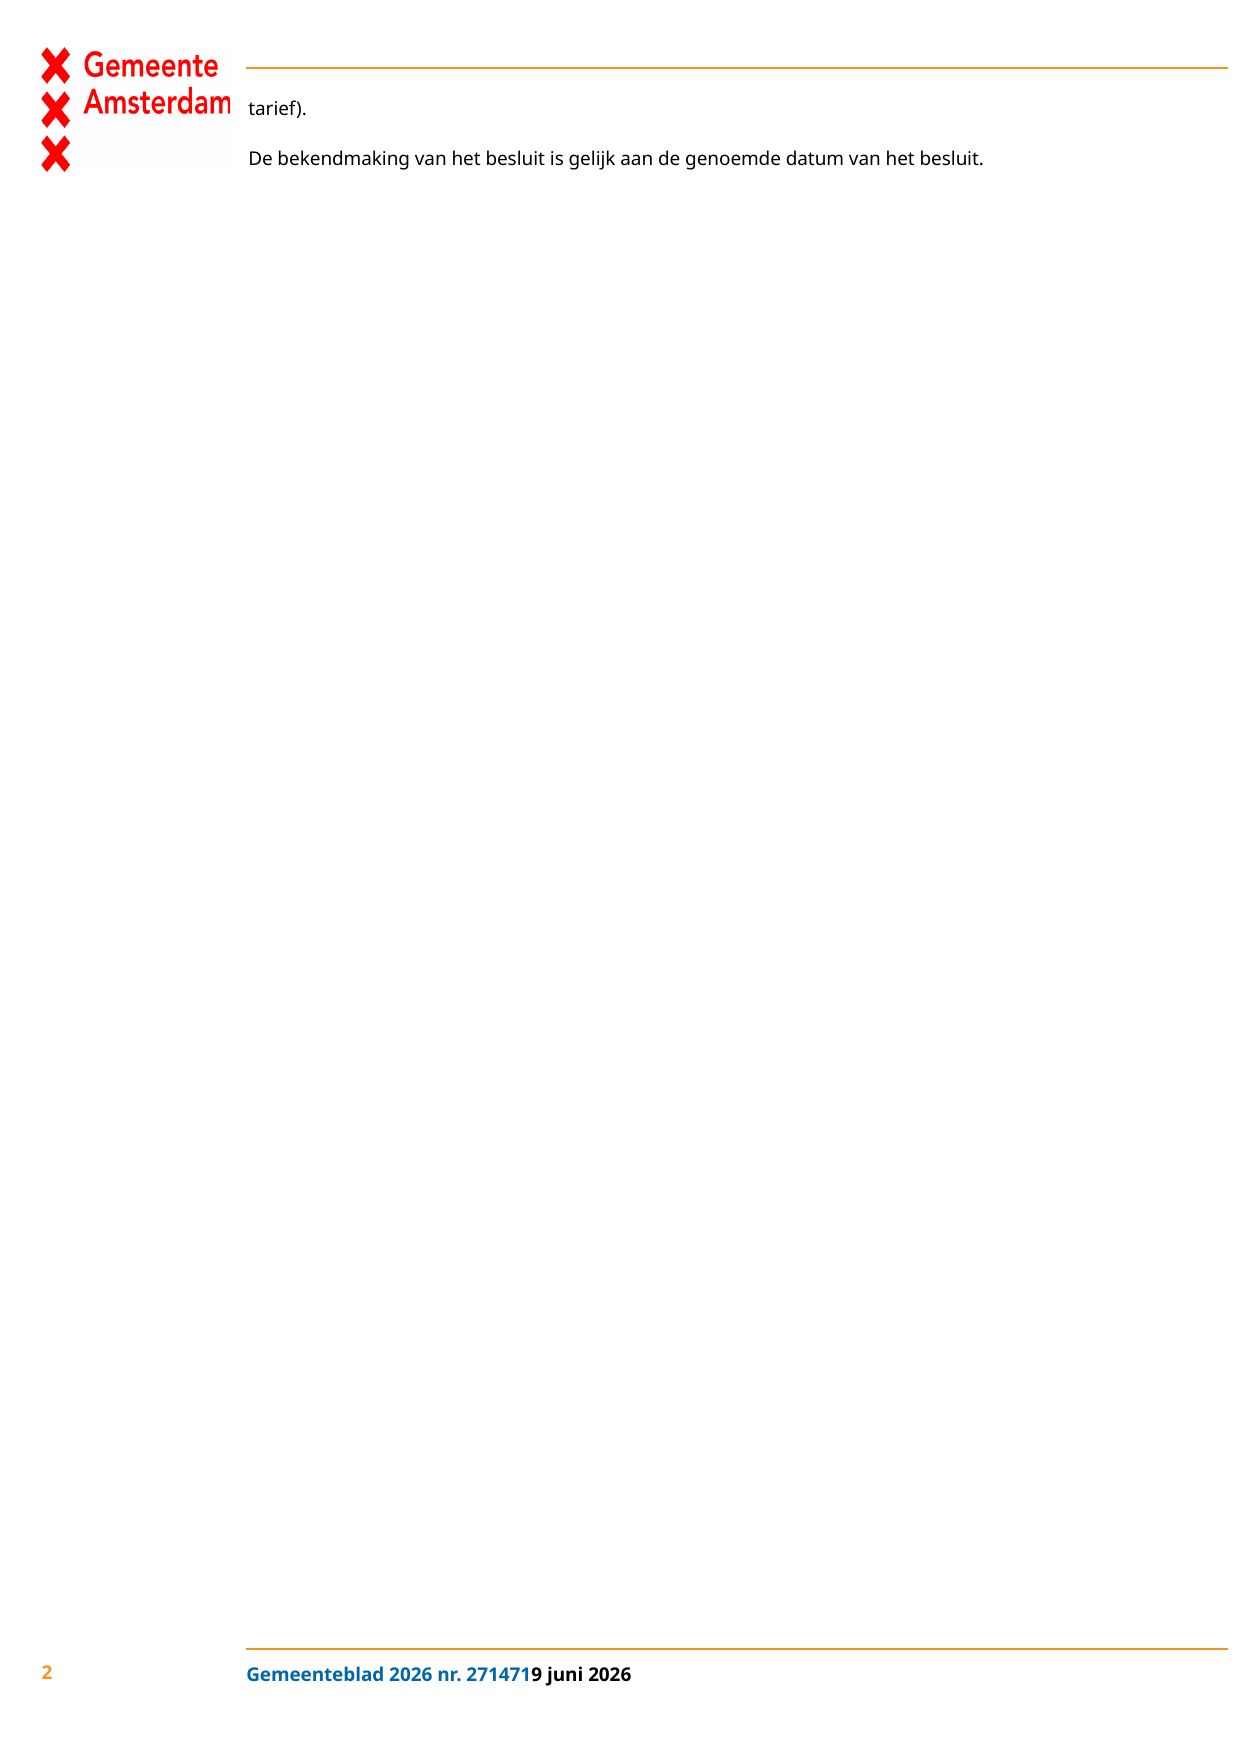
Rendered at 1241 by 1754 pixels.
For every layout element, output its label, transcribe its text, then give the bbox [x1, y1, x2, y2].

text tarief). [248, 95, 1152, 121]
picture [41, 47, 231, 172]
text De bekendmaking van het besluit is gelijk aan de genoemde datum van het besluit. [248, 145, 1152, 171]
